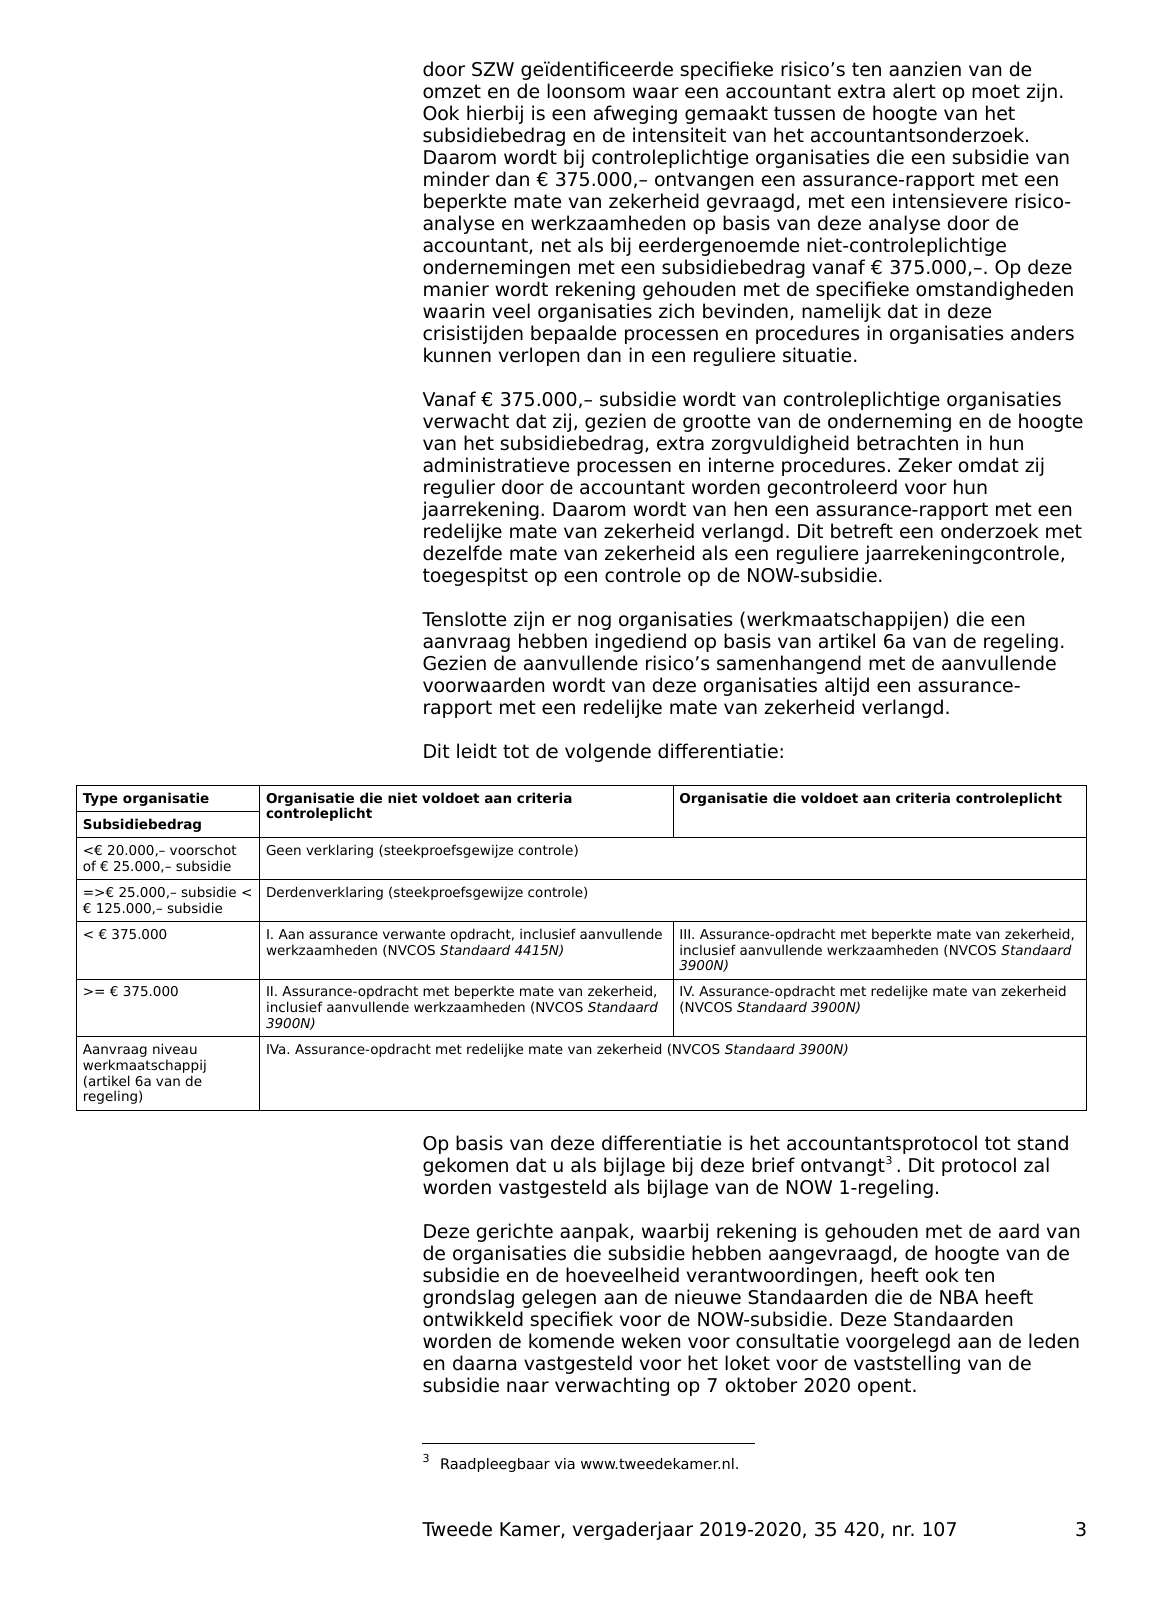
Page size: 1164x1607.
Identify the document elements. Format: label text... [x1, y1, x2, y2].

table_cell =>€ 25.000,– subsidie < € 125.000,– subsidie [77, 880, 259, 921]
table_cell < € 375.000 [77, 922, 259, 978]
text Raadpleegbaar via www.tweedekamer.nl. [422, 1452, 1087, 1474]
table_cell <€ 20.000,– voorschot of € 25.000,– subsidie [77, 838, 259, 879]
table_cell Derdenverklaring (steekproefsgewijze controle) [260, 880, 1086, 921]
table_cell Subsidiebedrag [77, 812, 259, 837]
text Op basis van deze differentiatie is het accountantsprotocol tot stand gekomen dat u als bijlage bij deze brief ontvangt. Dit protocol zal worden vastgesteld als bijlage van de NOW 1-regeling. [422, 1133, 1087, 1199]
text door SZW geïdentificeerde specifieke risico’s ten aanzien van de omzet en de loonsom waar een accountant extra alert op moet zijn. Ook hierbij is een afweging gemaakt tussen de hoogte van het subsidiebedrag en de intensiteit van het accountantsonderzoek. Daarom wordt bij controleplichtige organisaties die een subsidie van minder dan € 375.000,– ontvangen een assurance-rapport met een beperkte mate van zekerheid gevraagd, met een intensievere risico-analyse en werkzaamheden op basis van deze analyse door de accountant, net als bij eerdergenoemde niet-controleplichtige ondernemingen met een subsidiebedrag vanaf € 375.000,–. Op deze manier wordt rekening gehouden met de specifieke omstandigheden waarin veel organisaties zich bevinden, namelijk dat in deze crisistijden bepaalde processen en procedures in organisaties anders kunnen verlopen dan in een reguliere situatie. [422, 59, 1087, 367]
table_cell IVa. Assurance-opdracht met redelijke mate van zekerheid (NVCOS Standaard 3900N) [260, 1037, 1086, 1109]
text Dit leidt tot de volgende differentiatie: [422, 741, 1087, 763]
text Deze gerichte aanpak, waarbij rekening is gehouden met de aard van de organisaties die subsidie hebben aangevraagd, de hoogte van de subsidie en de hoeveelheid verantwoordingen, heeft ook ten grondslag gelegen aan de nieuwe Standaarden die de NBA heeft ontwikkeld specifiek voor de NOW-subsidie. Deze Standaarden worden de komende weken voor consultatie voorgelegd aan de leden en daarna vastgesteld voor het loket voor de vaststelling van de subsidie naar verwachting op 7 oktober 2020 opent. [422, 1221, 1087, 1397]
table_cell II. Assurance-opdracht met beperkte mate van zekerheid, inclusief aanvullende werkzaamheden (NVCOS Standaard 3900N) [260, 980, 673, 1036]
text Tenslotte zijn er nog organisaties (werkmaatschappijen) die een aanvraag hebben ingediend op basis van artikel 6a van de regeling. Gezien de aanvullende risico’s samenhangend met de aanvullende voorwaarden wordt van deze organisaties altijd een assurance-rapport met een redelijke mate van zekerheid verlangd. [422, 609, 1087, 719]
text Vanaf € 375.000,– subsidie wordt van controleplichtige organisaties verwacht dat zij, gezien de grootte van de onderneming en de hoogte van het subsidiebedrag, extra zorgvuldigheid betrachten in hun administratieve processen en interne procedures. Zeker omdat zij regulier door de accountant worden gecontroleerd voor hun jaarrekening. Daarom wordt van hen een assurance-rapport met een redelijke mate van zekerheid verlangd. Dit betreft een onderzoek met dezelfde mate van zekerheid als een reguliere jaarrekeningcontrole, toegespitst op een controle op de NOW-subsidie. [422, 389, 1087, 587]
table_cell Aanvraag niveau werkmaatschappij (artikel 6a van de regeling) [77, 1037, 259, 1109]
table_header Organisatie die voldoet aan criteria controleplicht [674, 786, 1086, 837]
table_cell IV. Assurance-opdracht met redelijke mate van zekerheid (NVCOS Standaard 3900N) [674, 980, 1086, 1036]
table_cell Geen verklaring (steekproefsgewijze controle) [260, 838, 1086, 879]
table_cell III. Assurance-opdracht met beperkte mate van zekerheid, inclusief aanvullende werkzaamheden (NVCOS Standaard 3900N) [674, 922, 1086, 978]
table_cell I. Aan assurance verwante opdracht, inclusief aanvullende werkzaamheden (NVCOS Standaard 4415N) [260, 922, 673, 978]
table_header Type organisatie [77, 786, 259, 811]
table_cell >= € 375.000 [77, 980, 259, 1036]
table_header Organisatie die niet voldoet aan criteria controleplicht [260, 786, 673, 837]
